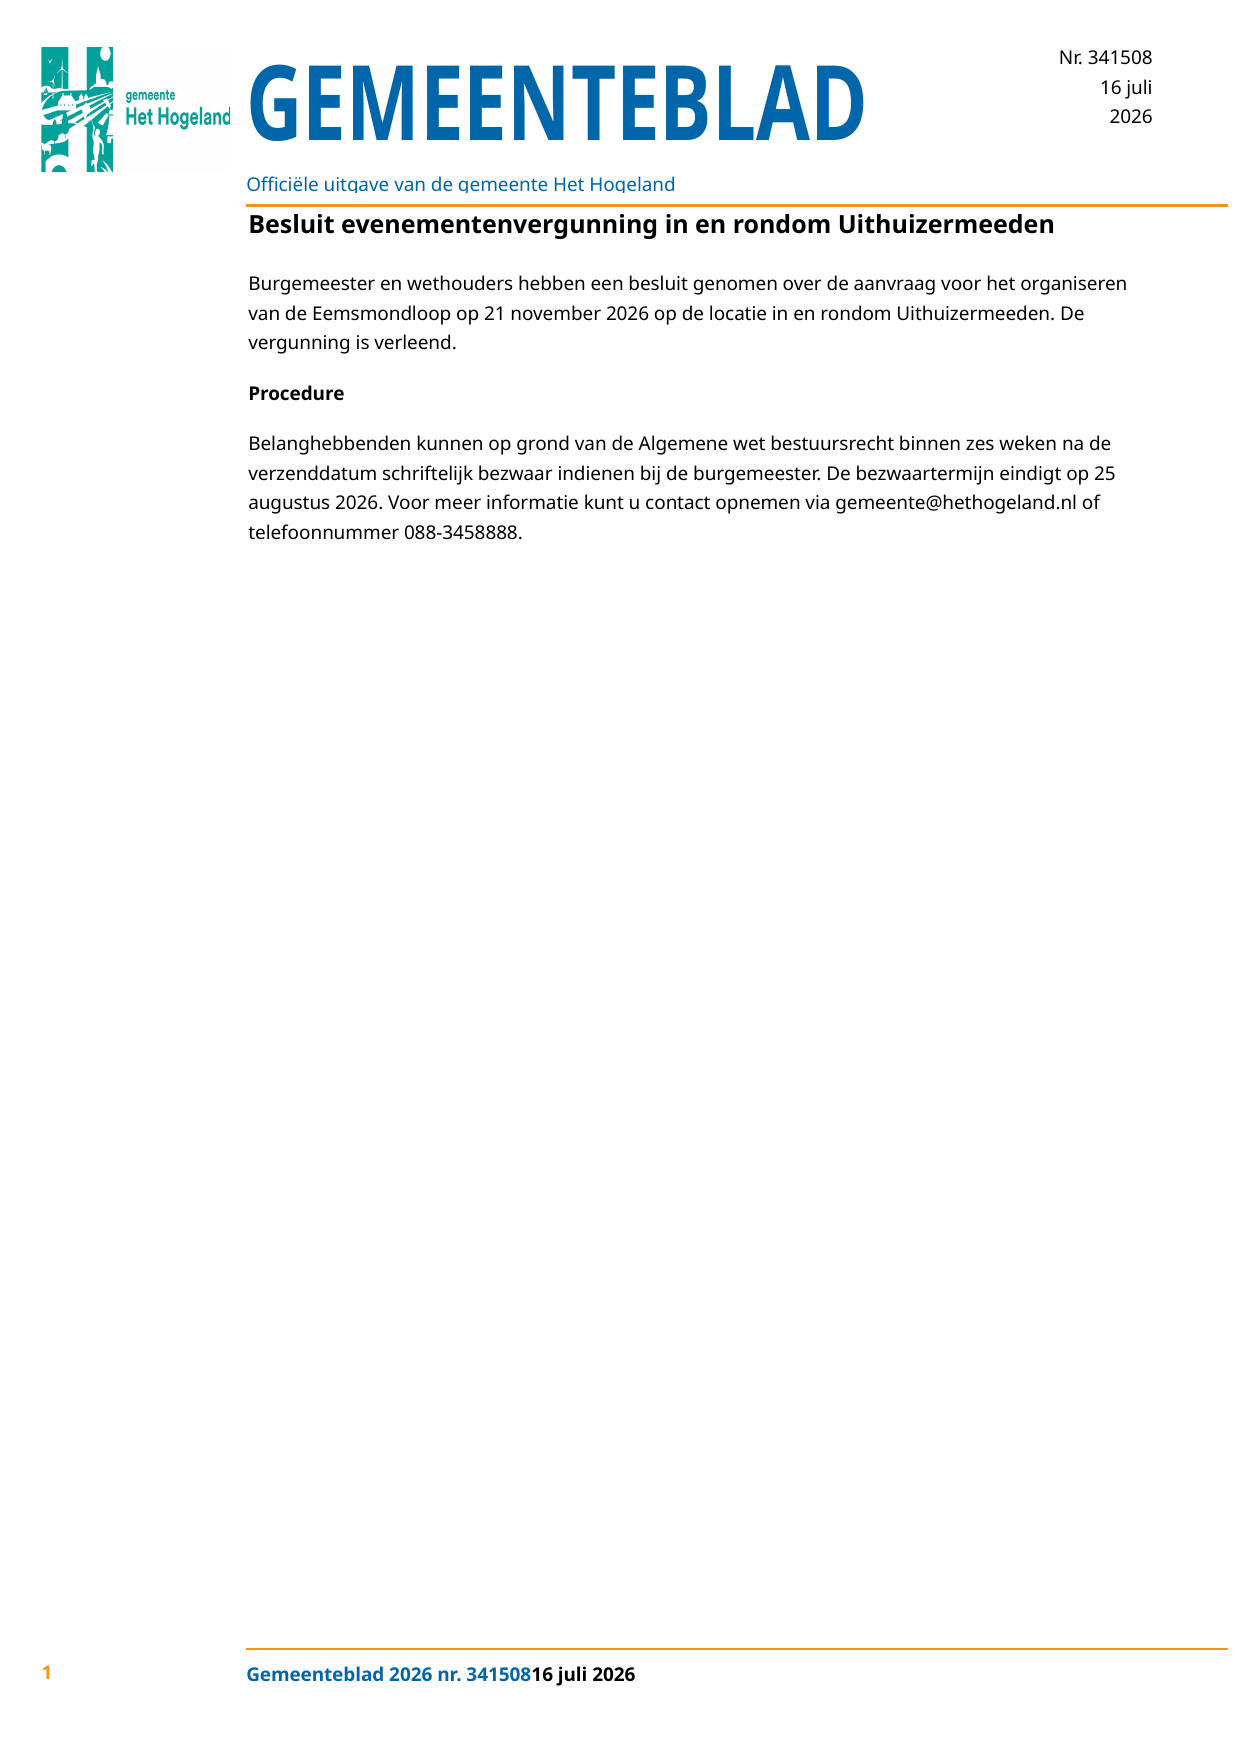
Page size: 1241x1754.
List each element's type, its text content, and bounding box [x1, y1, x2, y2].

picture [41, 47, 231, 172]
text Besluit evenementenvergunning in en rondom Uithuizermeeden [248, 207, 1152, 241]
text Procedure [248, 380, 1152, 406]
text Burgemeester en wethouders hebben een besluit genomen over de aanvraag voor het organiseren van de Eemsmondloop op 21 november 2026 op de locatie in en rondom Uithuizermeeden. De vergunning is verleend. [248, 270, 1152, 355]
text Belanghebbenden kunnen op grond van de Algemene wet bestuursrecht binnen zes weken na de verzenddatum schriftelijk bezwaar indienen bij de burgemeester. De bezwaartermijn eindigt op 25 augustus 2026. Voor meer informatie kunt u contact opnemen via gemeente@hethogeland.nl of telefoonnummer 088-3458888. [248, 430, 1152, 545]
